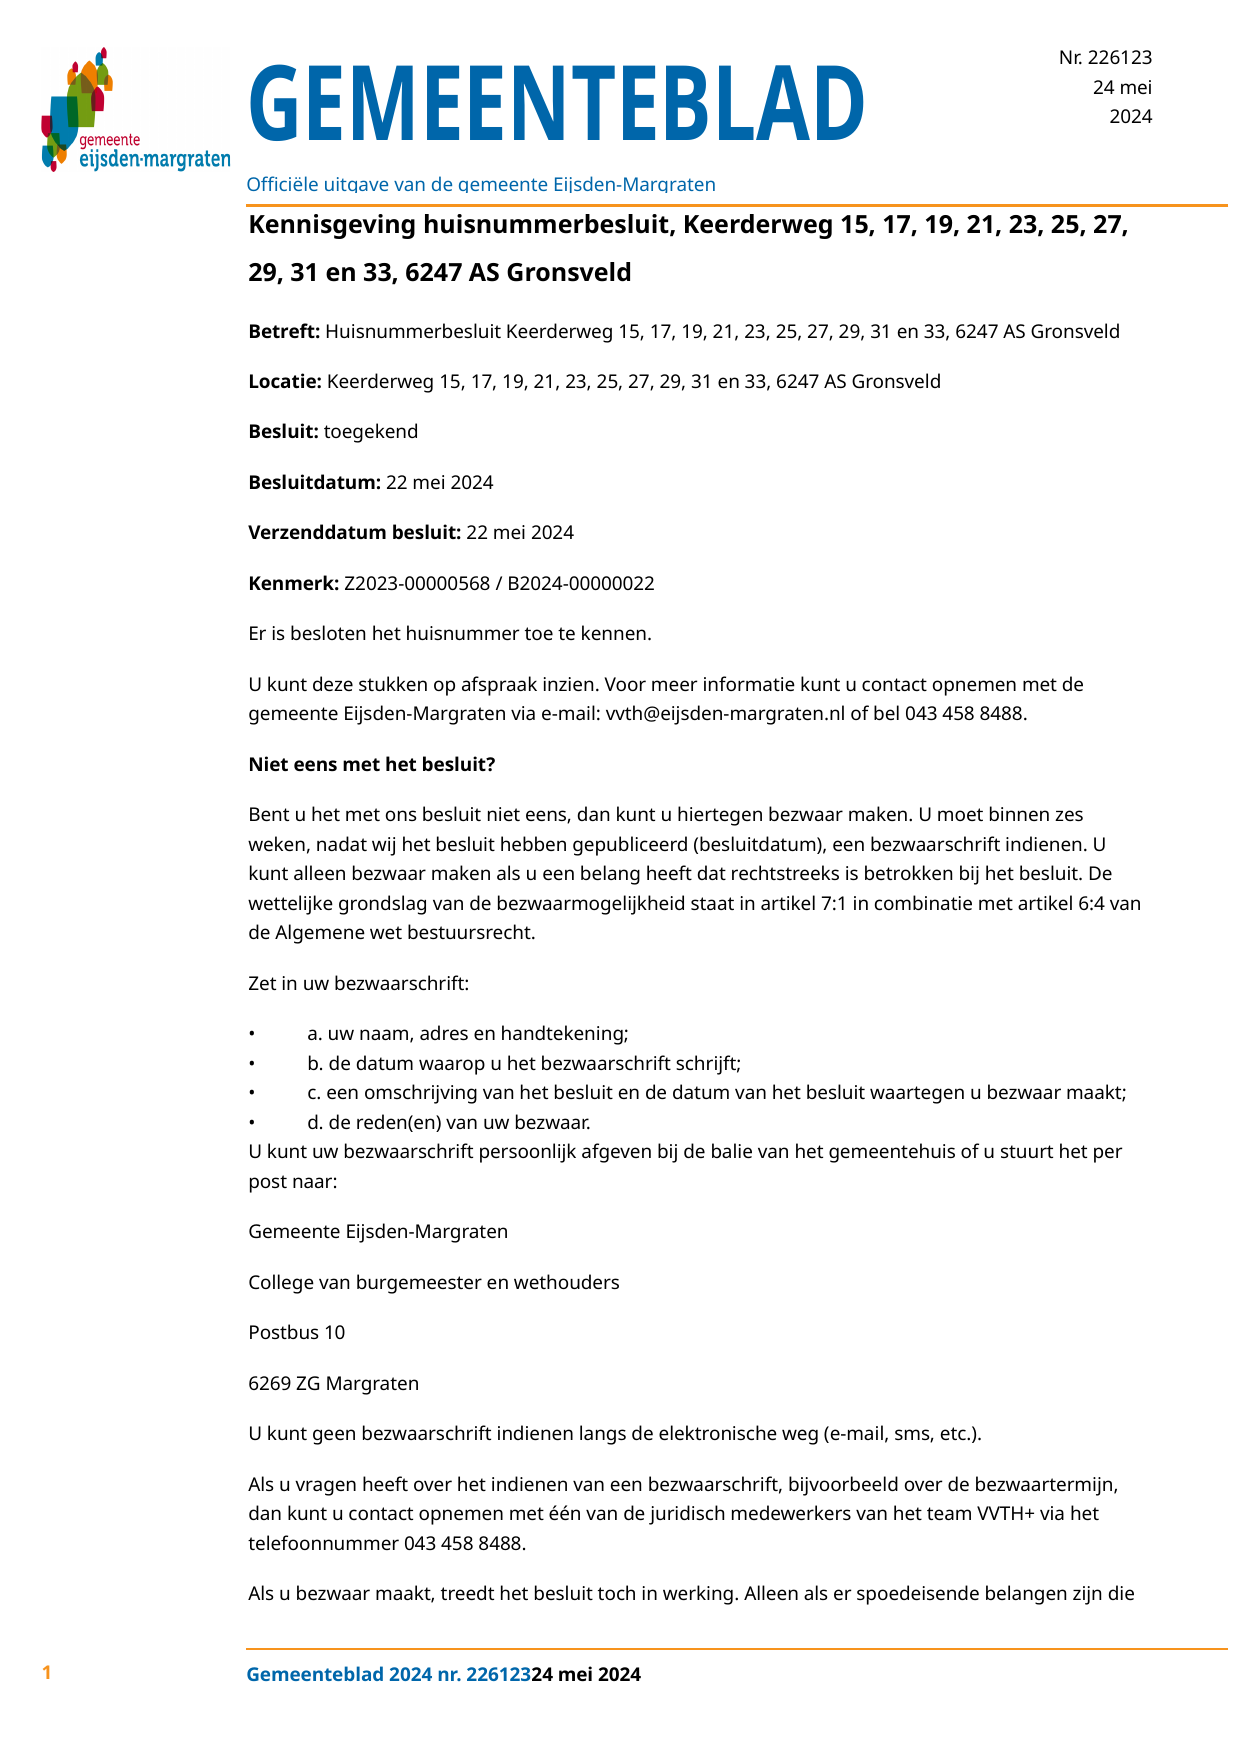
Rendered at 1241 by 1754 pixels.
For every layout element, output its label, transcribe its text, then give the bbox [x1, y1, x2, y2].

text Bent u het met ons besluit niet eens, dan kunt u hiertegen bezwaar maken. U moet binnen zes weken, nadat wij het besluit hebben gepubliceerd (besluitdatum), een bezwaarschrift indienen. U kunt alleen bezwaar maken als u een belang heeft dat rechtstreeks is betrokken bij het besluit. De wettelijke grondslag van de bezwaarmogelijkheid staat in artikel 7:1 in combinatie met artikel 6:4 van de Algemene wet bestuursrecht. [248, 801, 1152, 945]
text U kunt uw bezwaarschrift persoonlijk afgeven bij de balie van het gemeentehuis of u stuurt het per post naar: [248, 1139, 1152, 1194]
text College van burgemeester en wethouders [248, 1269, 1152, 1295]
text Kennisgeving huisnummerbesluit, Keerderweg 15, 17, 19, 21, 23, 25, 27, 29, 31 en 33, 6247 AS Gronsveld [248, 207, 1152, 288]
picture [41, 47, 231, 172]
text Besluitdatum: 22 mei 2024 [248, 469, 1152, 495]
text U kunt deze stukken op afspraak inzien. Voor meer informatie kunt u contact opnemen met de gemeente Eijsden-Margraten via e-mail: vvth@eijsden-margraten.nl of bel 043 458 8488. [248, 671, 1152, 726]
list d. de reden(en) van uw bezwaar. [248, 1109, 1152, 1135]
text U kunt geen bezwaarschrift indienen langs de elektronische weg (e-mail, sms, etc.). [248, 1420, 1152, 1446]
text Kenmerk: Z2023-00000568 / B2024-00000022 [248, 570, 1152, 596]
list c. een omschrijving van het besluit en de datum van het besluit waartegen u bezwaar maakt; [248, 1079, 1152, 1105]
text Zet in uw bezwaarschrift: [248, 970, 1152, 996]
list a. uw naam, adres en handtekening; [248, 1020, 1152, 1046]
text 6269 ZG Margraten [248, 1370, 1152, 1396]
text Verzenddatum besluit: 22 mei 2024 [248, 519, 1152, 545]
text Gemeente Eijsden-Margraten [248, 1219, 1152, 1244]
text Locatie: Keerderweg 15, 17, 19, 21, 23, 25, 27, 29, 31 en 33, 6247 AS Gronsveld [248, 368, 1152, 394]
text Als u vragen heeft over het indienen van een bezwaarschrift, bijvoorbeeld over de bezwaartermijn, dan kunt u contact opnemen met één van de juridisch medewerkers van het team VVTH+ via het telefoonnummer 043 458 8488. [248, 1471, 1152, 1556]
text Als u bezwaar maakt, treedt het besluit toch in werking. Alleen als er spoedeisende belangen zijn die [248, 1580, 1152, 1606]
text Postbus 10 [248, 1319, 1152, 1345]
text Er is besloten het huisnummer toe te kennen. [248, 620, 1152, 646]
text Besluit: toegekend [248, 419, 1152, 444]
list b. de datum waarop u het bezwaarschrift schrijft; [248, 1050, 1152, 1076]
text Niet eens met het besluit? [248, 751, 1152, 777]
text Betreft: Huisnummerbesluit Keerderweg 15, 17, 19, 21, 23, 25, 27, 29, 31 en 33, 6247 AS Gronsveld [248, 318, 1152, 344]
